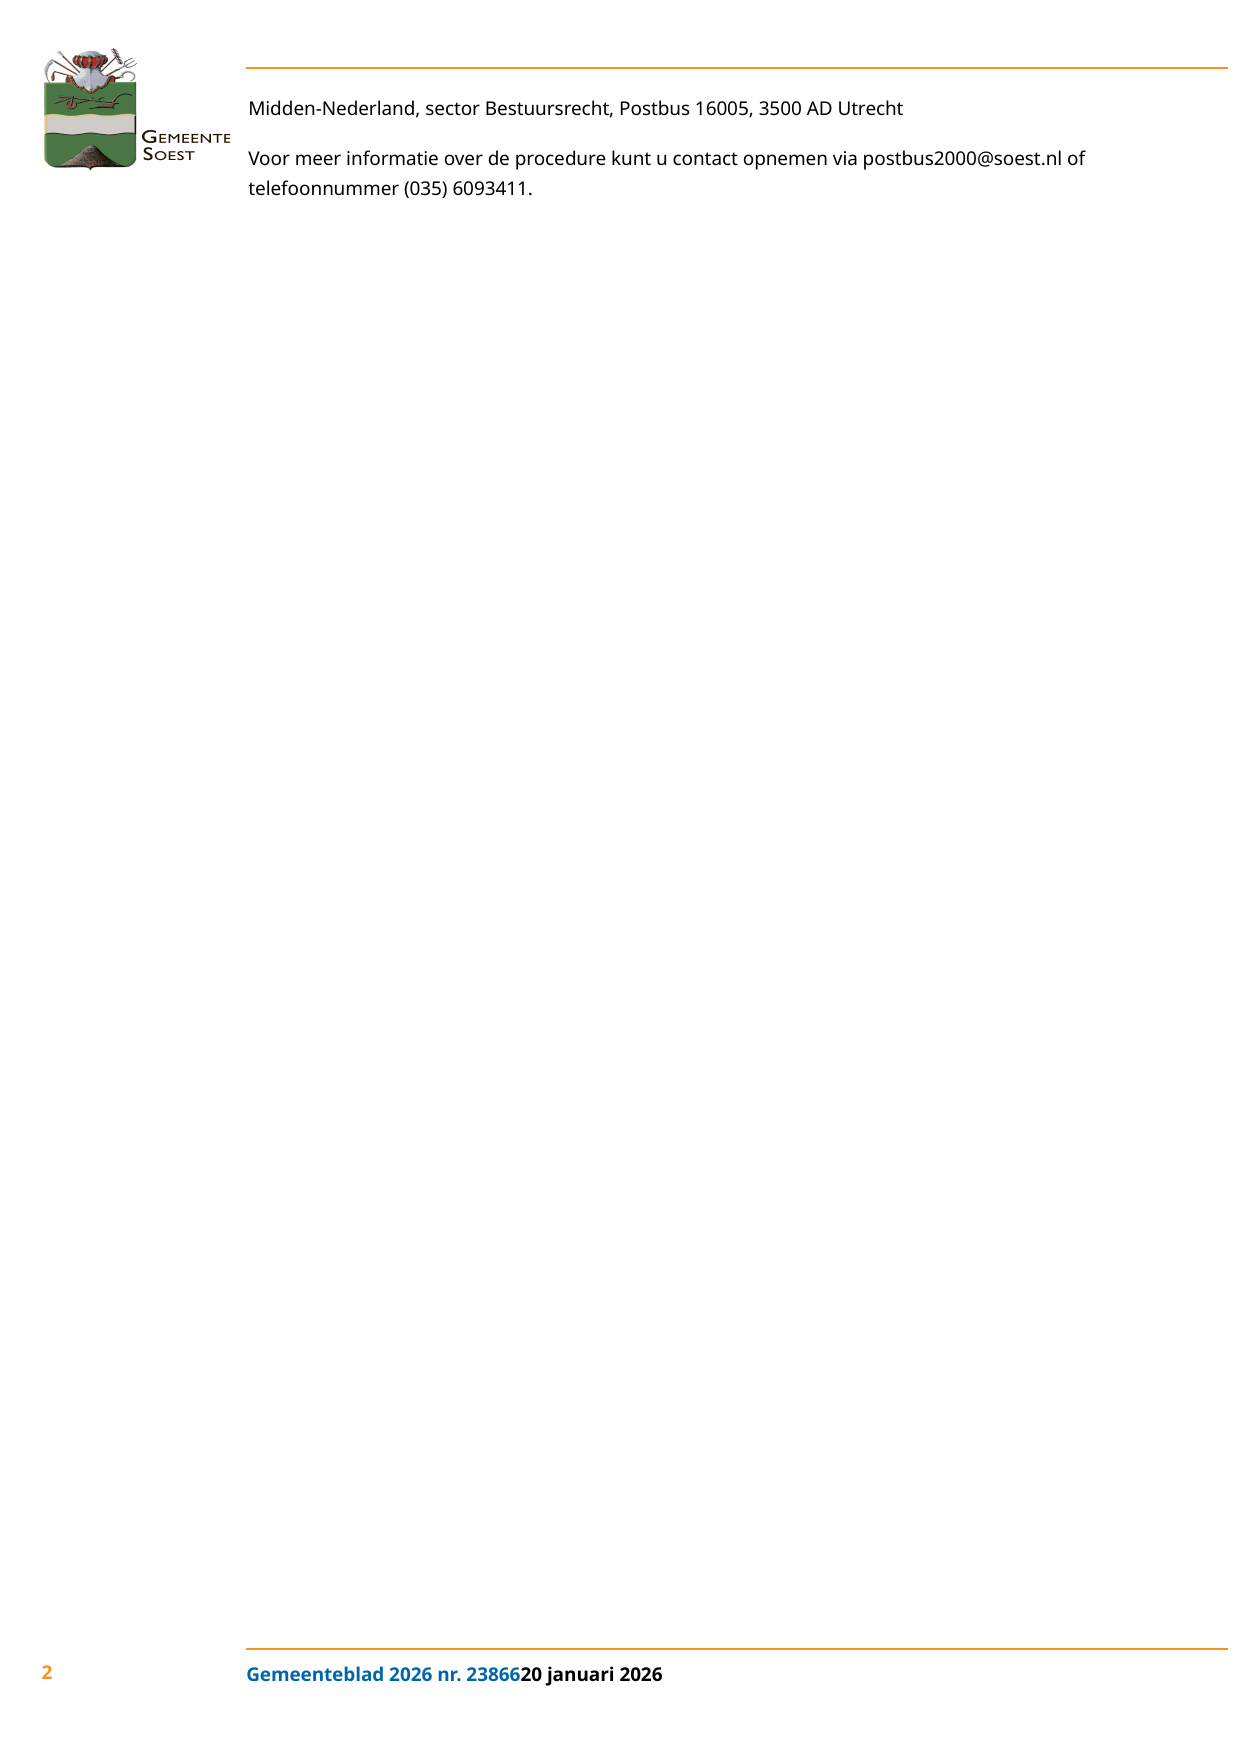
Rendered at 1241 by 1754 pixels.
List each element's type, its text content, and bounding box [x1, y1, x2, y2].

text Voor meer informatie over de procedure kunt u contact opnemen via postbus2000@soest.nl of telefoonnummer (035) 6093411. [248, 145, 1152, 201]
picture [41, 47, 231, 172]
text Midden-Nederland, sector Bestuursrecht, Postbus 16005, 3500 AD Utrecht [248, 95, 1152, 121]
